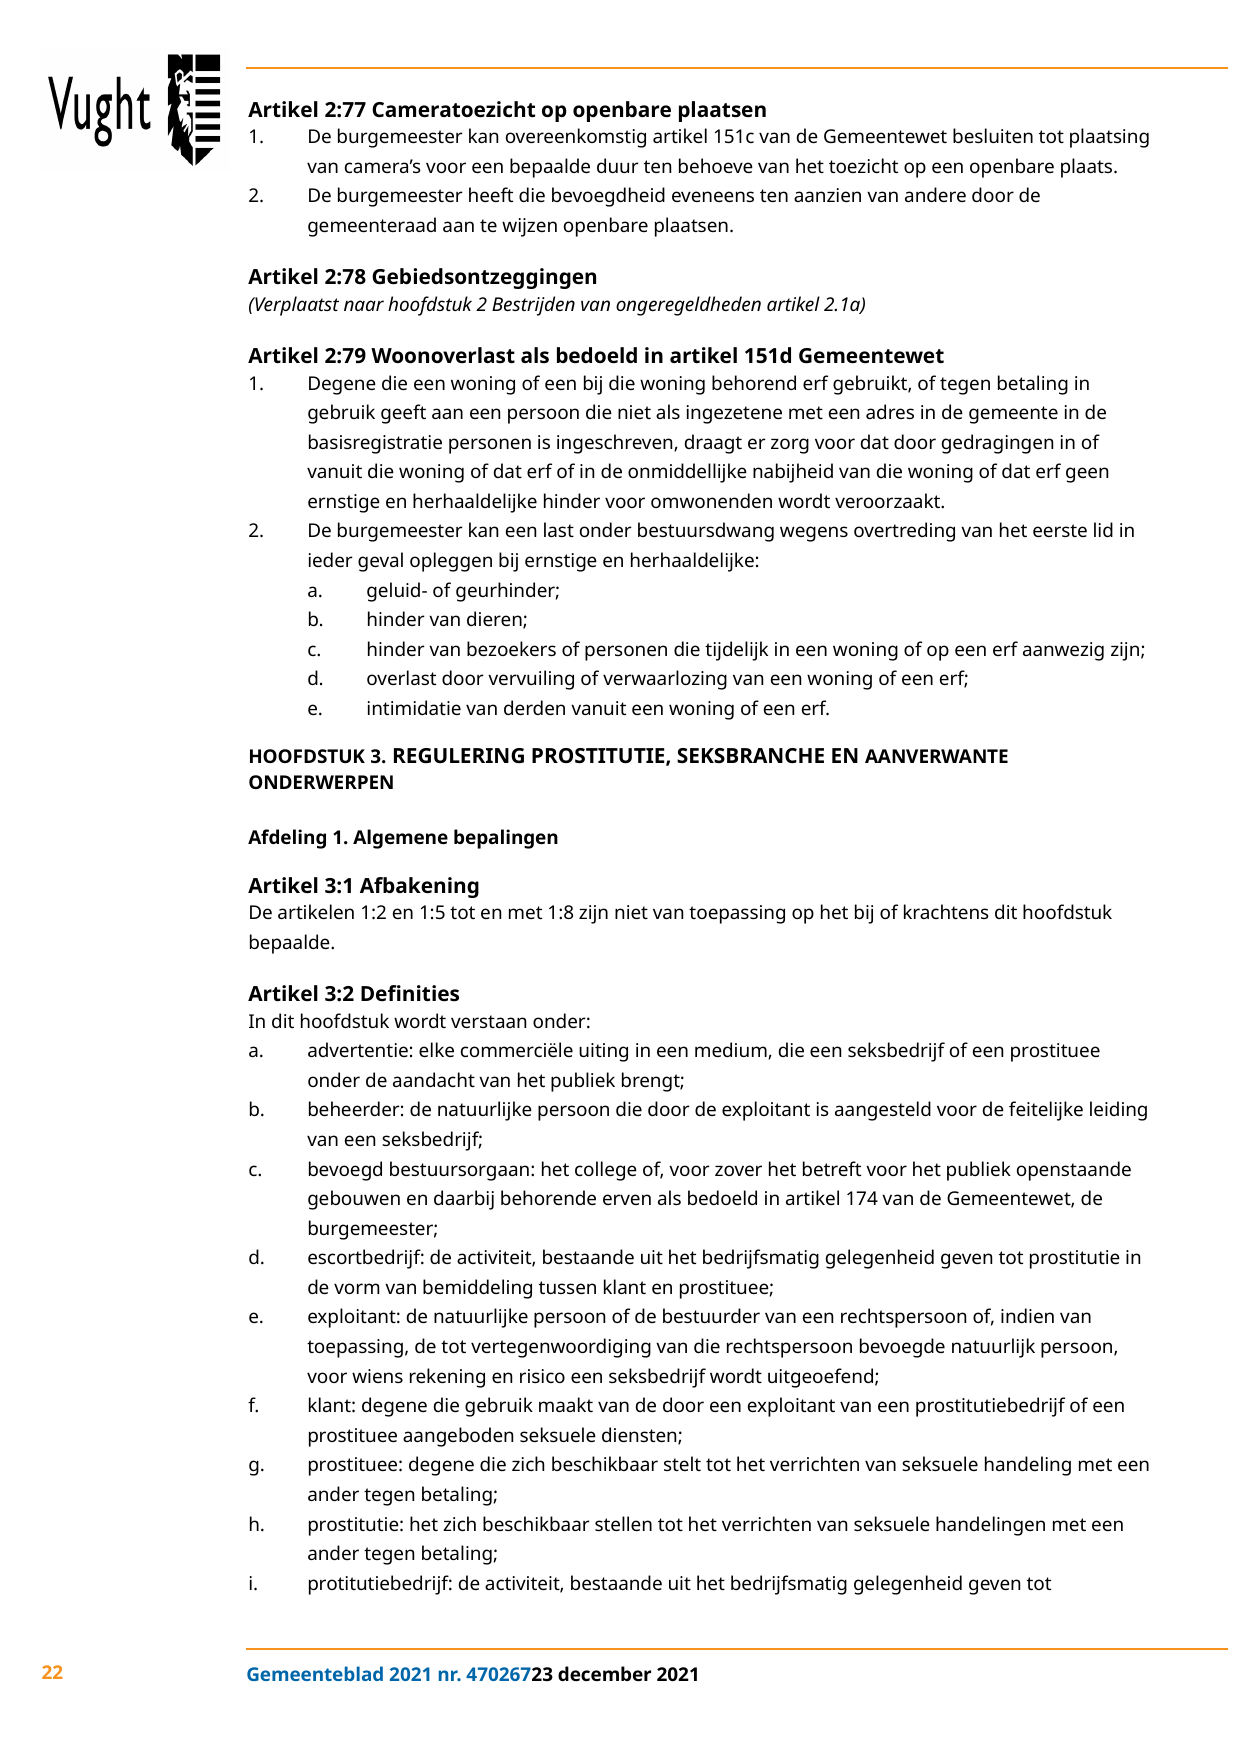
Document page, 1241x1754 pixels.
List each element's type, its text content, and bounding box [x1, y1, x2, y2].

text Artikel 3:2 Definities [248, 979, 1152, 1008]
list De burgemeester kan overeenkomstig artikel 151c van de Gemeentewet besluiten tot plaatsing van camera’s voor een bepaalde duur ten behoeve van het toezicht op een openbare plaats. [248, 123, 1152, 178]
list protitutiebedrijf: de activiteit, bestaande uit het bedrijfsmatig gelegenheid geven tot [248, 1570, 1152, 1596]
text Artikel 2:78 Gebiedsontzeggingen [248, 262, 1152, 291]
picture [41, 47, 231, 172]
list Degene die een woning of een bij die woning behorend erf gebruikt, of tegen betaling in gebruik geeft aan een persoon die niet als ingezetene met een adres in de gemeente in de basisregistratie personen is ingeschreven, draagt er zorg voor dat door gedragingen in of vanuit die woning of dat erf of in de onmiddellijke nabijheid van die woning of dat erf geen ernstige en herhaaldelijke hinder voor omwonenden wordt veroorzaakt. [248, 370, 1152, 514]
list exploitant: de natuurlijke persoon of de bestuurder van een rechtspersoon of, indien van toepassing, de tot vertegenwoordiging van die rechtspersoon bevoegde natuurlijk persoon, voor wiens rekening en risico een seksbedrijf wordt uitgeoefend; [248, 1304, 1152, 1389]
list bevoegd bestuursorgaan: het college of, voor zover het betreft voor het publiek openstaande gebouwen en daarbij behorende erven als bedoeld in artikel 174 van de Gemeentewet, de burgemeester; [248, 1156, 1152, 1241]
list beheerder: de natuurlijke persoon die door de exploitant is aangesteld voor de feitelijke leiding van een seksbedrijf; [248, 1097, 1152, 1152]
list geluid- of geurhinder; [307, 577, 1152, 602]
list intimidatie van derden vanuit een woning of een erf. [307, 695, 1152, 721]
text Artikel 3:1 Afbakening [248, 871, 1152, 899]
list escortbedrijf: de activiteit, bestaande uit het bedrijfsmatig gelegenheid geven tot prostitutie in de vorm van bemiddeling tussen klant en prostituee; [248, 1244, 1152, 1300]
list hinder van bezoekers of personen die tijdelijk in een woning of op een erf aanwezig zijn; [307, 636, 1152, 662]
list prostituee: degene die zich beschikbaar stelt tot het verrichten van seksuele handeling met een ander tegen betaling; [248, 1452, 1152, 1507]
list advertentie: elke commerciële uiting in een medium, die een seksbedrijf of een prostituee onder de aandacht van het publiek brengt; [248, 1037, 1152, 1093]
list De burgemeester kan een last onder bestuursdwang wegens overtreding van het eerste lid in ieder geval opleggen bij ernstige en herhaaldelijke: [248, 518, 1152, 573]
text Artikel 2:77 Cameratoezicht op openbare plaatsen [248, 95, 1152, 123]
text Artikel 2:79 Woonoverlast als bedoeld in artikel 151d Gemeentewet [248, 341, 1152, 370]
text (Verplaatst naar hoofdstuk 2 Bestrijden van ongeregeldheden artikel 2.1a) [248, 291, 1152, 317]
list De burgemeester heeft die bevoegdheid eveneens ten aanzien van andere door de gemeenteraad aan te wijzen openbare plaatsen. [248, 182, 1152, 238]
list overlast door vervuiling of verwaarlozing van een woning of een erf; [307, 666, 1152, 691]
list klant: degene die gebruik maakt van de door een exploitant van een prostitutiebedrijf of een prostituee aangeboden seksuele diensten; [248, 1392, 1152, 1448]
text De artikelen 1:2 en 1:5 tot en met 1:8 zijn niet van toepassing op het bij of krachtens dit hoofdstuk bepaalde. [248, 899, 1152, 955]
text In dit hoofdstuk wordt verstaan onder: [248, 1008, 1152, 1034]
text HOOFDSTUK 3. REGULERING PROSTITUTIE, SEKSBRANCHE EN AANVERWANTE ONDERWERPEN [248, 741, 1152, 795]
list hinder van dieren; [307, 606, 1152, 632]
list prostitutie: het zich beschikbaar stellen tot het verrichten van seksuele handelingen met een ander tegen betaling; [248, 1511, 1152, 1566]
text Afdeling 1. Algemene bepalingen [248, 824, 1152, 850]
